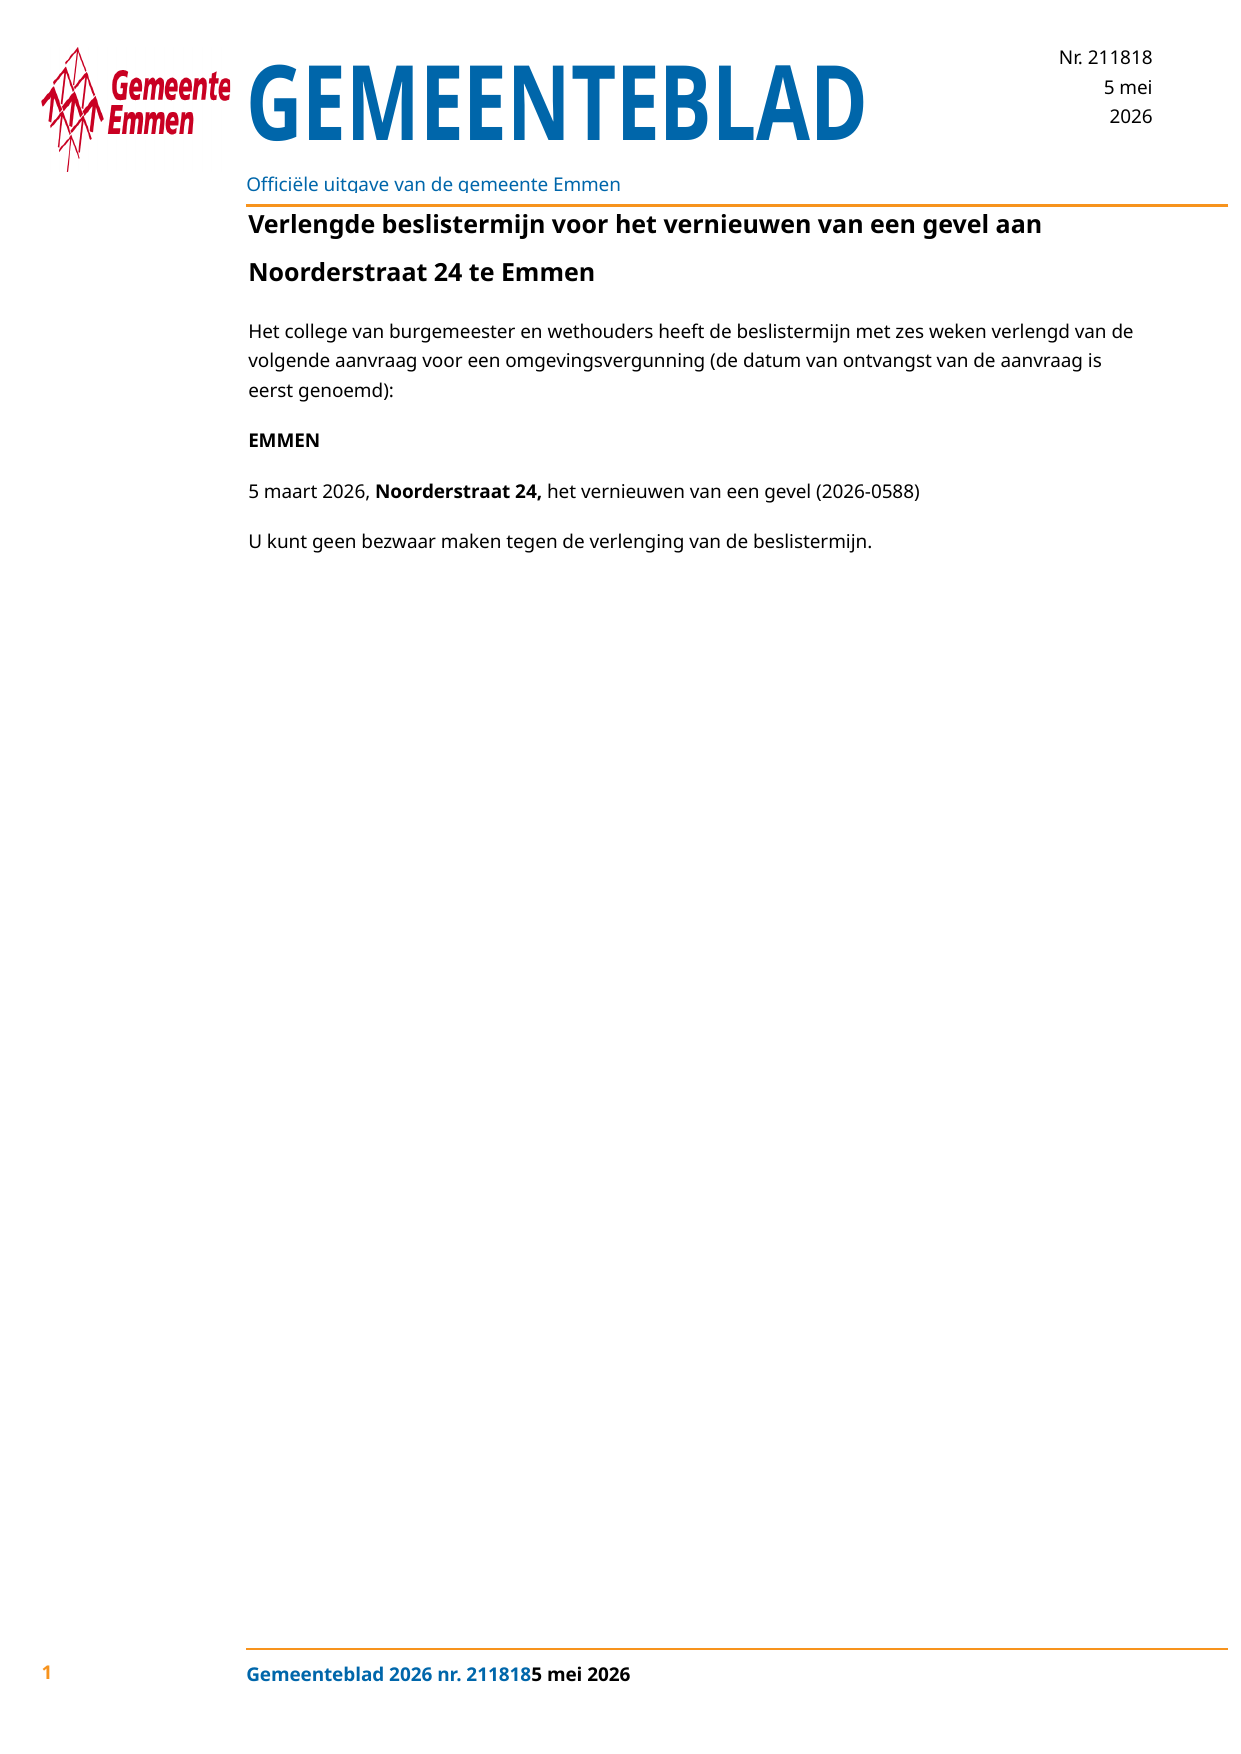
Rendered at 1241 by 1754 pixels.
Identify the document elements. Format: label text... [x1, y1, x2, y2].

picture [41, 47, 231, 172]
text U kunt geen bezwaar maken tegen de verlenging van de beslistermijn. [248, 528, 1152, 554]
text Het college van burgemeester en wethouders heeft de beslistermijn met zes weken verlengd van de volgende aanvraag voor een omgevingsvergunning (de datum van ontvangst van de aanvraag is eerst genoemd): [248, 318, 1152, 403]
text 5 maart 2026, Noorderstraat 24, het vernieuwen van een gevel (2026-0588) [248, 478, 1152, 504]
text Verlengde beslistermijn voor het vernieuwen van een gevel aan Noorderstraat 24 te Emmen [248, 207, 1152, 288]
text EMMEN [248, 427, 1152, 453]
